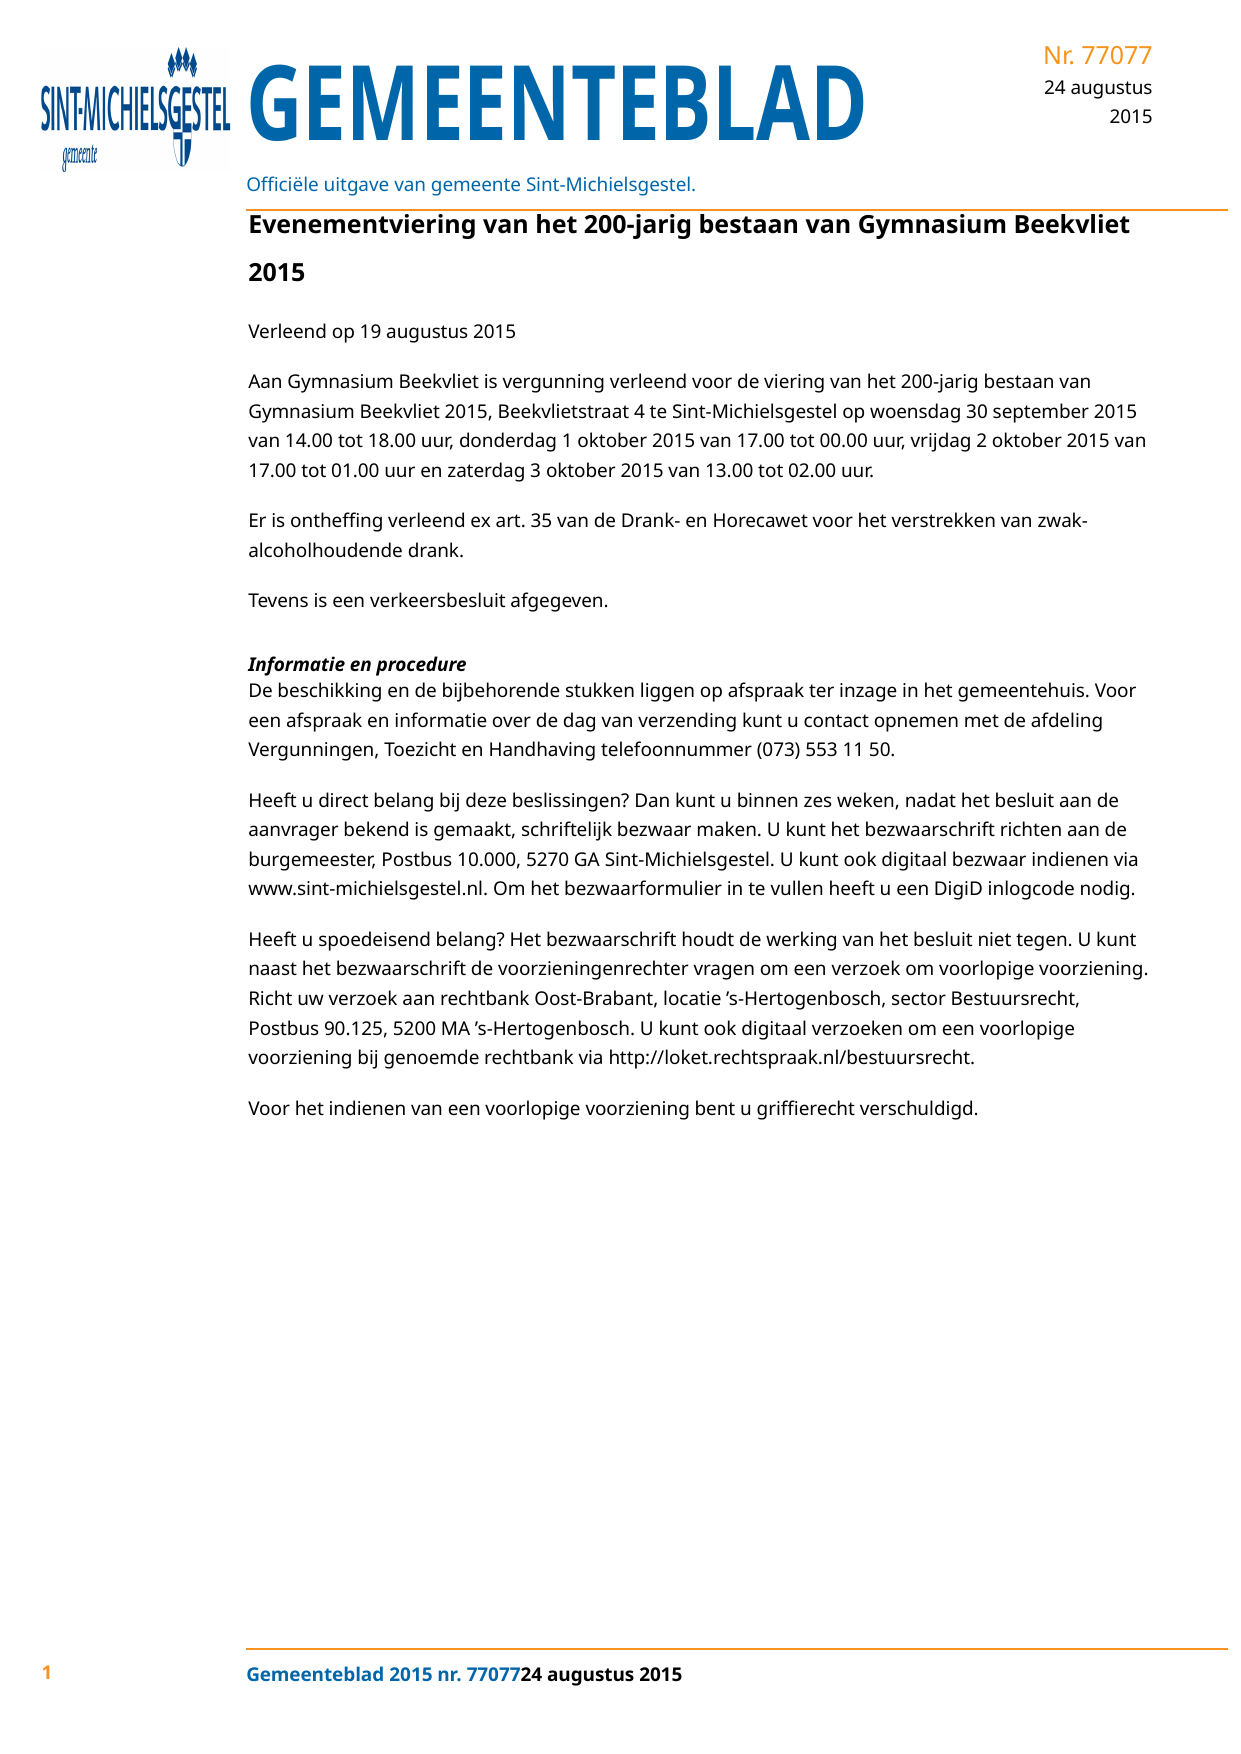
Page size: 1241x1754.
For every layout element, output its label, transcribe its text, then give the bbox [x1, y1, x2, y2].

text Tevens is een verkeersbesluit afgegeven. [248, 587, 1152, 613]
text Heeft u direct belang bij deze beslissingen? Dan kunt u binnen zes weken, nadat het besluit aan de aanvrager bekend is gemaakt, schriftelijk bezwaar maken. U kunt het bezwaarschrift richten aan de burgemeester, Postbus 10.000, 5270 GA Sint-Michielsgestel. U kunt ook digitaal bezwaar indienen via www.sint-michielsgestel.nl. Om het bezwaarformulier in te vullen heeft u een DigiD inlogcode nodig. [248, 787, 1152, 901]
text Aan Gymnasium Beekvliet is vergunning verleend voor de viering van het 200-jarig bestaan van Gymnasium Beekvliet 2015, Beekvlietstraat 4 te Sint-Michielsgestel op woensdag 30 september 2015 van 14.00 tot 18.00 uur, donderdag 1 oktober 2015 van 17.00 tot 00.00 uur, vrijdag 2 oktober 2015 van 17.00 tot 01.00 uur en zaterdag 3 oktober 2015 van 13.00 tot 02.00 uur. [248, 368, 1152, 483]
text Evenementviering van het 200-jarig bestaan van Gymnasium Beekvliet 2015 [248, 211, 1152, 288]
text Voor het indienen van een voorlopige voorziening bent u griffierecht verschuldigd. [248, 1095, 1152, 1120]
text Informatie en procedure [248, 651, 1152, 677]
text Verleend op 19 augustus 2015 [248, 318, 1152, 344]
text Er is ontheffing verleend ex art. 35 van de Drank- en Horecawet voor het verstrekken van zwak-alcoholhoudende drank. [248, 507, 1152, 563]
text Heeft u spoedeisend belang? Het bezwaarschrift houdt de werking van het besluit niet tegen. U kunt naast het bezwaarschrift de voorzieningenrechter vragen om een verzoek om voorlopige voorziening. Richt uw verzoek aan rechtbank Oost-Brabant, locatie ’s-Hertogenbosch, sector Bestuursrecht, Postbus 90.125, 5200 MA ’s-Hertogenbosch. U kunt ook digitaal verzoeken om een voorlopige voorziening bij genoemde rechtbank via http://loket.rechtspraak.nl/bestuursrecht. [248, 926, 1152, 1070]
text De beschikking en de bijbehorende stukken liggen op afspraak ter inzage in het gemeentehuis. Voor een afspraak en informatie over de dag van verzending kunt u contact opnemen met de afdeling Vergunningen, Toezicht en Handhaving telefoonnummer (073) 553 11 50. [248, 677, 1152, 762]
picture [41, 47, 231, 172]
